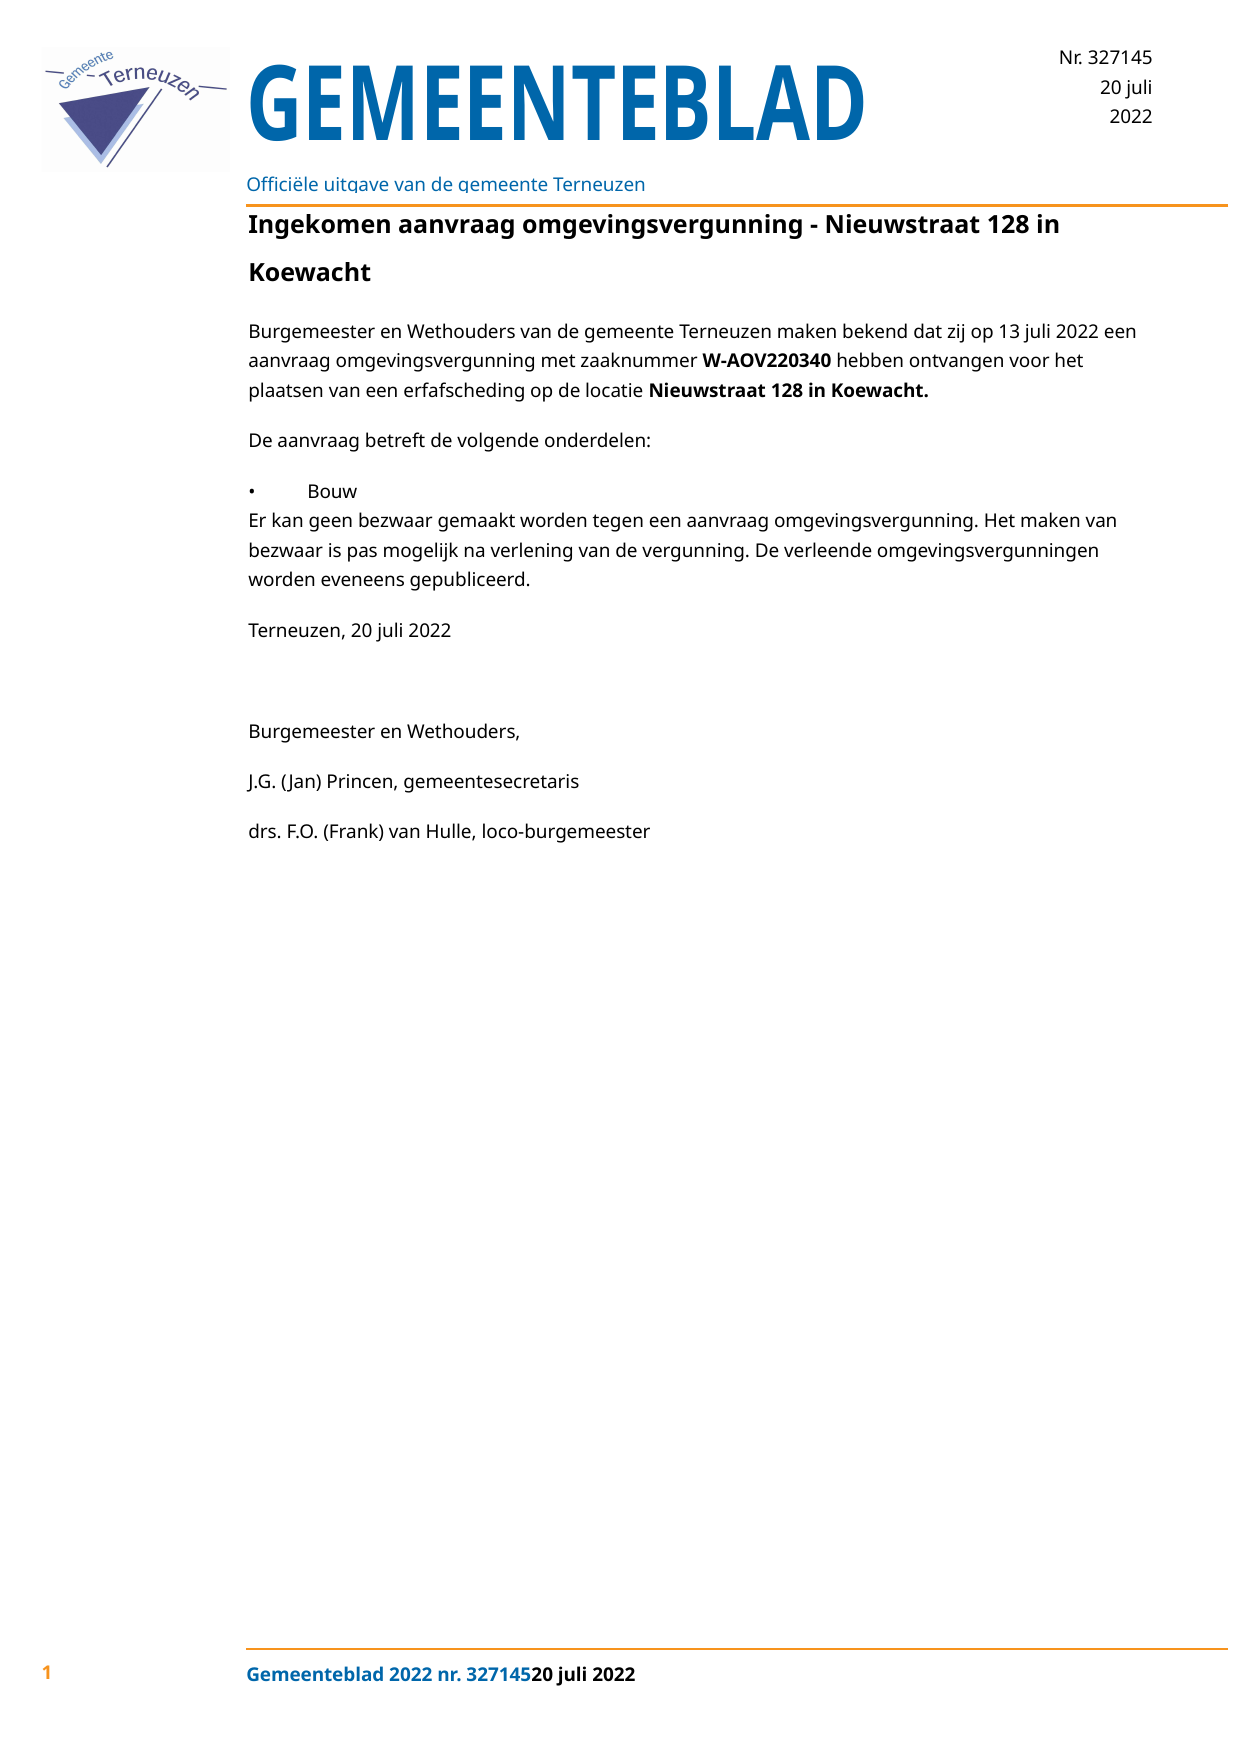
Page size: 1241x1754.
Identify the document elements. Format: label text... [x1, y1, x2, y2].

text drs. F.O. (Frank) van Hulle, loco-burgemeester [248, 819, 1152, 844]
list Bouw [248, 478, 1152, 504]
text Burgemeester en Wethouders van de gemeente Terneuzen maken bekend dat zij op 13 juli 2022 een aanvraag omgevingsvergunning met zaaknummer W-AOV220340 hebben ontvangen voor het plaatsen van een erfafscheding op de locatie Nieuwstraat 128 in Koewacht. [248, 318, 1152, 403]
text J.G. (Jan) Princen, gemeentesecretaris [248, 768, 1152, 794]
text Er kan geen bezwaar gemaakt worden tegen een aanvraag omgevingsvergunning. Het maken van bezwaar is pas mogelijk na verlening van de vergunning. De verleende omgevingsvergunningen worden eveneens gepubliceerd. [248, 507, 1152, 592]
text Burgemeester en Wethouders, [248, 718, 1152, 744]
text De aanvraag betreft de volgende onderdelen: [248, 427, 1152, 453]
text Terneuzen, 20 juli 2022 [248, 617, 1152, 643]
text Ingekomen aanvraag omgevingsvergunning - Nieuwstraat 128 in Koewacht [248, 207, 1152, 288]
picture [41, 47, 231, 172]
